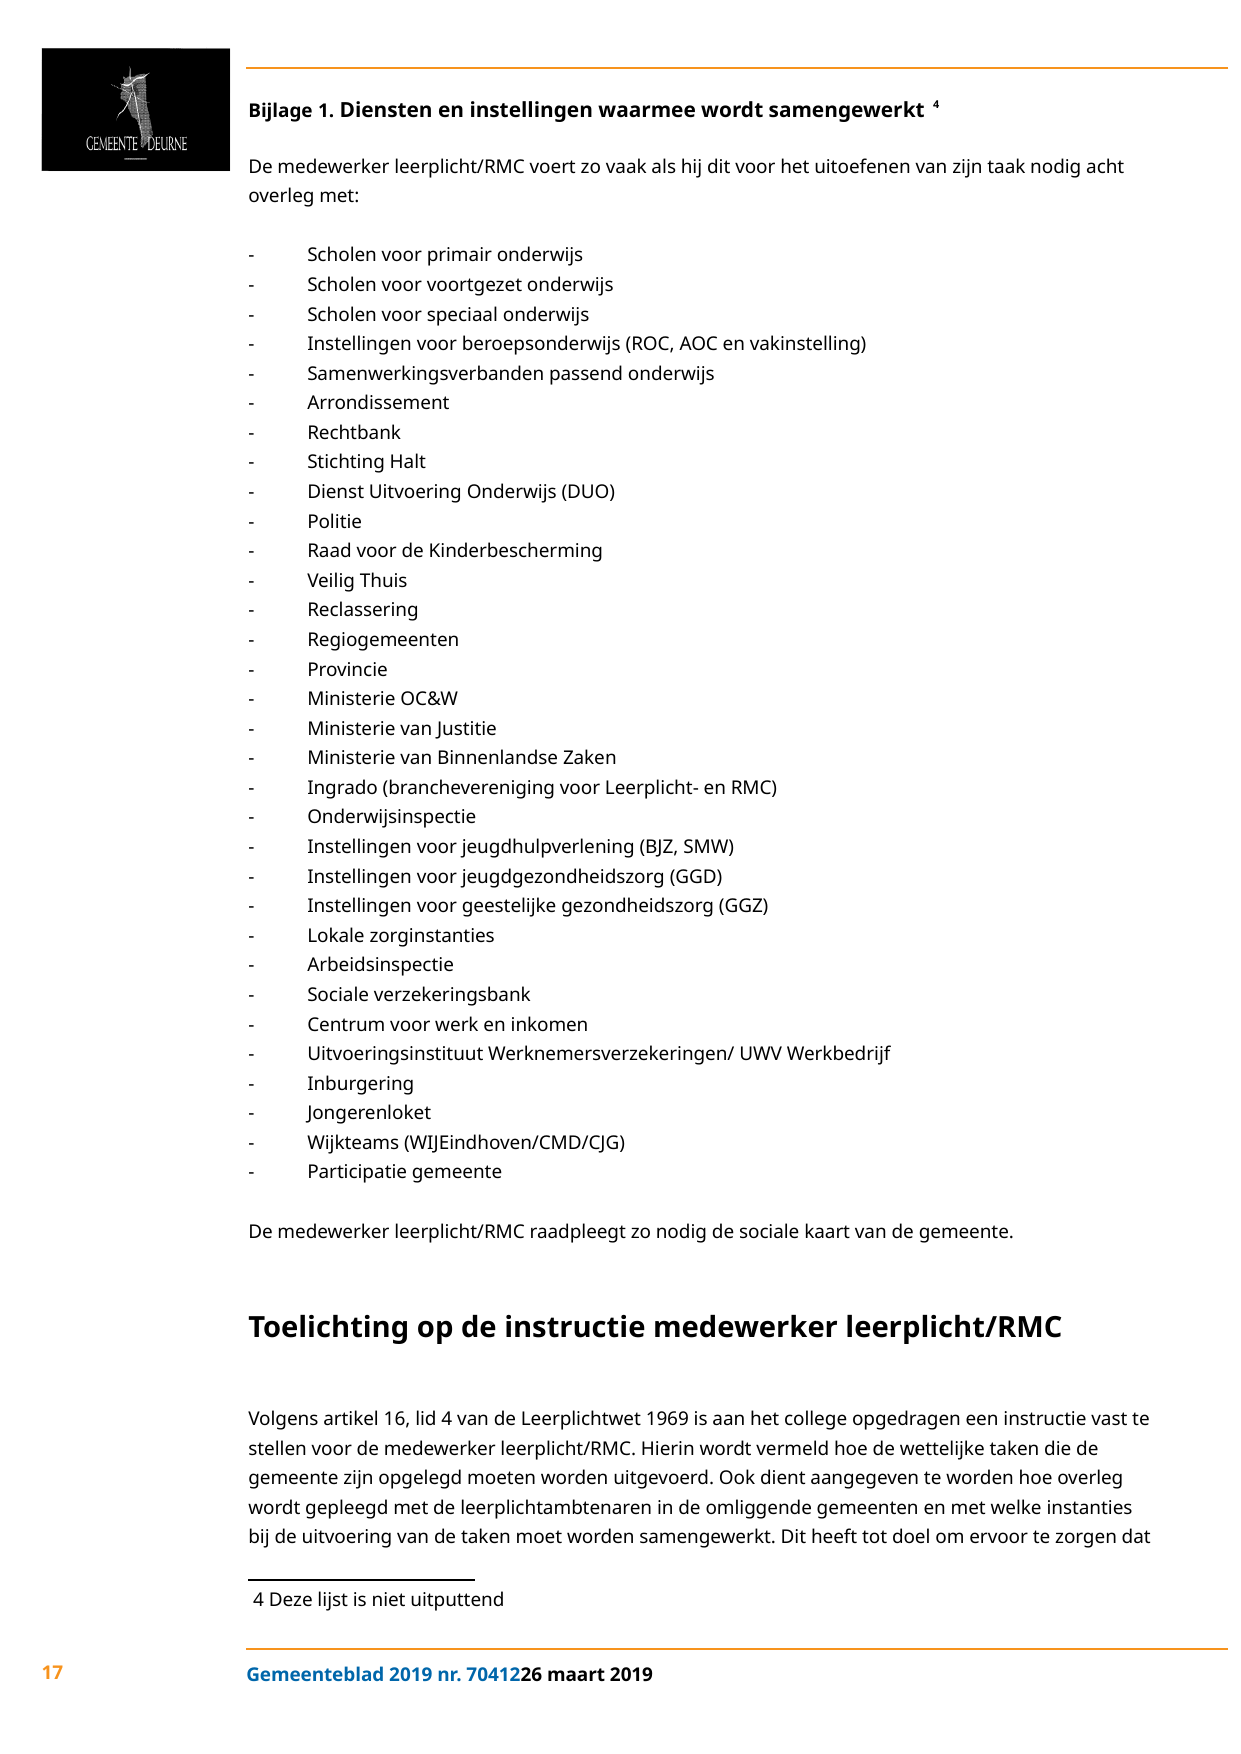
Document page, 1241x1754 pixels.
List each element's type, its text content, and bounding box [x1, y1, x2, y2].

list Dienst Uitvoering Onderwijs (DUO) [248, 478, 1152, 504]
list Provincie [248, 656, 1152, 682]
list Uitvoeringsinstituut Werknemersverzekeringen/ UWV Werkbedrijf [248, 1040, 1152, 1066]
list Ministerie van Justitie [248, 715, 1152, 741]
list Arbeidsinspectie [248, 952, 1152, 977]
list Ministerie OC&W [248, 685, 1152, 711]
list Wijkteams (WIJEindhoven/CMD/CJG) [248, 1129, 1152, 1155]
list Stichting Halt [248, 449, 1152, 474]
text Deze lijst is niet uitputtend [248, 1586, 1152, 1612]
list Instellingen voor beroepsonderwijs (ROC, AOC en vakinstelling) [248, 330, 1152, 356]
list Instellingen voor geestelijke gezondheidszorg (GGZ) [248, 892, 1152, 918]
text De medewerker leerplicht/RMC raadpleegt zo nodig de sociale kaart van de gemeente. [248, 1218, 1152, 1244]
text Volgens artikel 16, lid 4 van de Leerplichtwet 1969 is aan het college opgedragen een instructie vast te stellen voor de medewerker leerplicht/RMC. Hierin wordt vermeld hoe de wettelijke taken die de gemeente zijn opgelegd moeten worden uitgevoerd. Ook dient aangegeven te worden hoe overleg wordt gepleegd met de leerplichtambtenaren in de omliggende gemeenten en met welke instanties bij de uitvoering van de taken moet worden samengewerkt. Dit heeft tot doel om ervoor te zorgen dat [248, 1405, 1152, 1549]
list Regiogemeenten [248, 626, 1152, 652]
text Toelichting op de instructie medewerker leerplicht/RMC [248, 1307, 1152, 1346]
list Ingrado (branchevereniging voor Leerplicht- en RMC) [248, 774, 1152, 800]
list Sociale verzekeringsbank [248, 981, 1152, 1007]
list Instellingen voor jeugdgezondheidszorg (GGD) [248, 863, 1152, 889]
list Jongerenloket [248, 1099, 1152, 1125]
list Participatie gemeente [248, 1159, 1152, 1184]
list Scholen voor speciaal onderwijs [248, 301, 1152, 327]
picture [41, 47, 231, 172]
list Arrondissement [248, 389, 1152, 415]
text Bijlage 1. Diensten en instellingen waarmee wordt samengewerkt [248, 95, 1152, 123]
list Rechtbank [248, 419, 1152, 445]
list Centrum voor werk en inkomen [248, 1011, 1152, 1037]
list Samenwerkingsverbanden passend onderwijs [248, 360, 1152, 386]
text De medewerker leerplicht/RMC voert zo vaak als hij dit voor het uitoefenen van zijn taak nodig acht overleg met: [248, 153, 1152, 208]
list Reclassering [248, 597, 1152, 622]
list Onderwijsinspectie [248, 804, 1152, 829]
list Lokale zorginstanties [248, 922, 1152, 948]
list Raad voor de Kinderbescherming [248, 537, 1152, 563]
list Inburgering [248, 1070, 1152, 1096]
list Scholen voor voortgezet onderwijs [248, 271, 1152, 297]
list Veilig Thuis [248, 567, 1152, 593]
list Instellingen voor jeugdhulpverlening (BJZ, SMW) [248, 833, 1152, 859]
list Politie [248, 508, 1152, 534]
list Ministerie van Binnenlandse Zaken [248, 744, 1152, 770]
list Scholen voor primair onderwijs [248, 242, 1152, 267]
